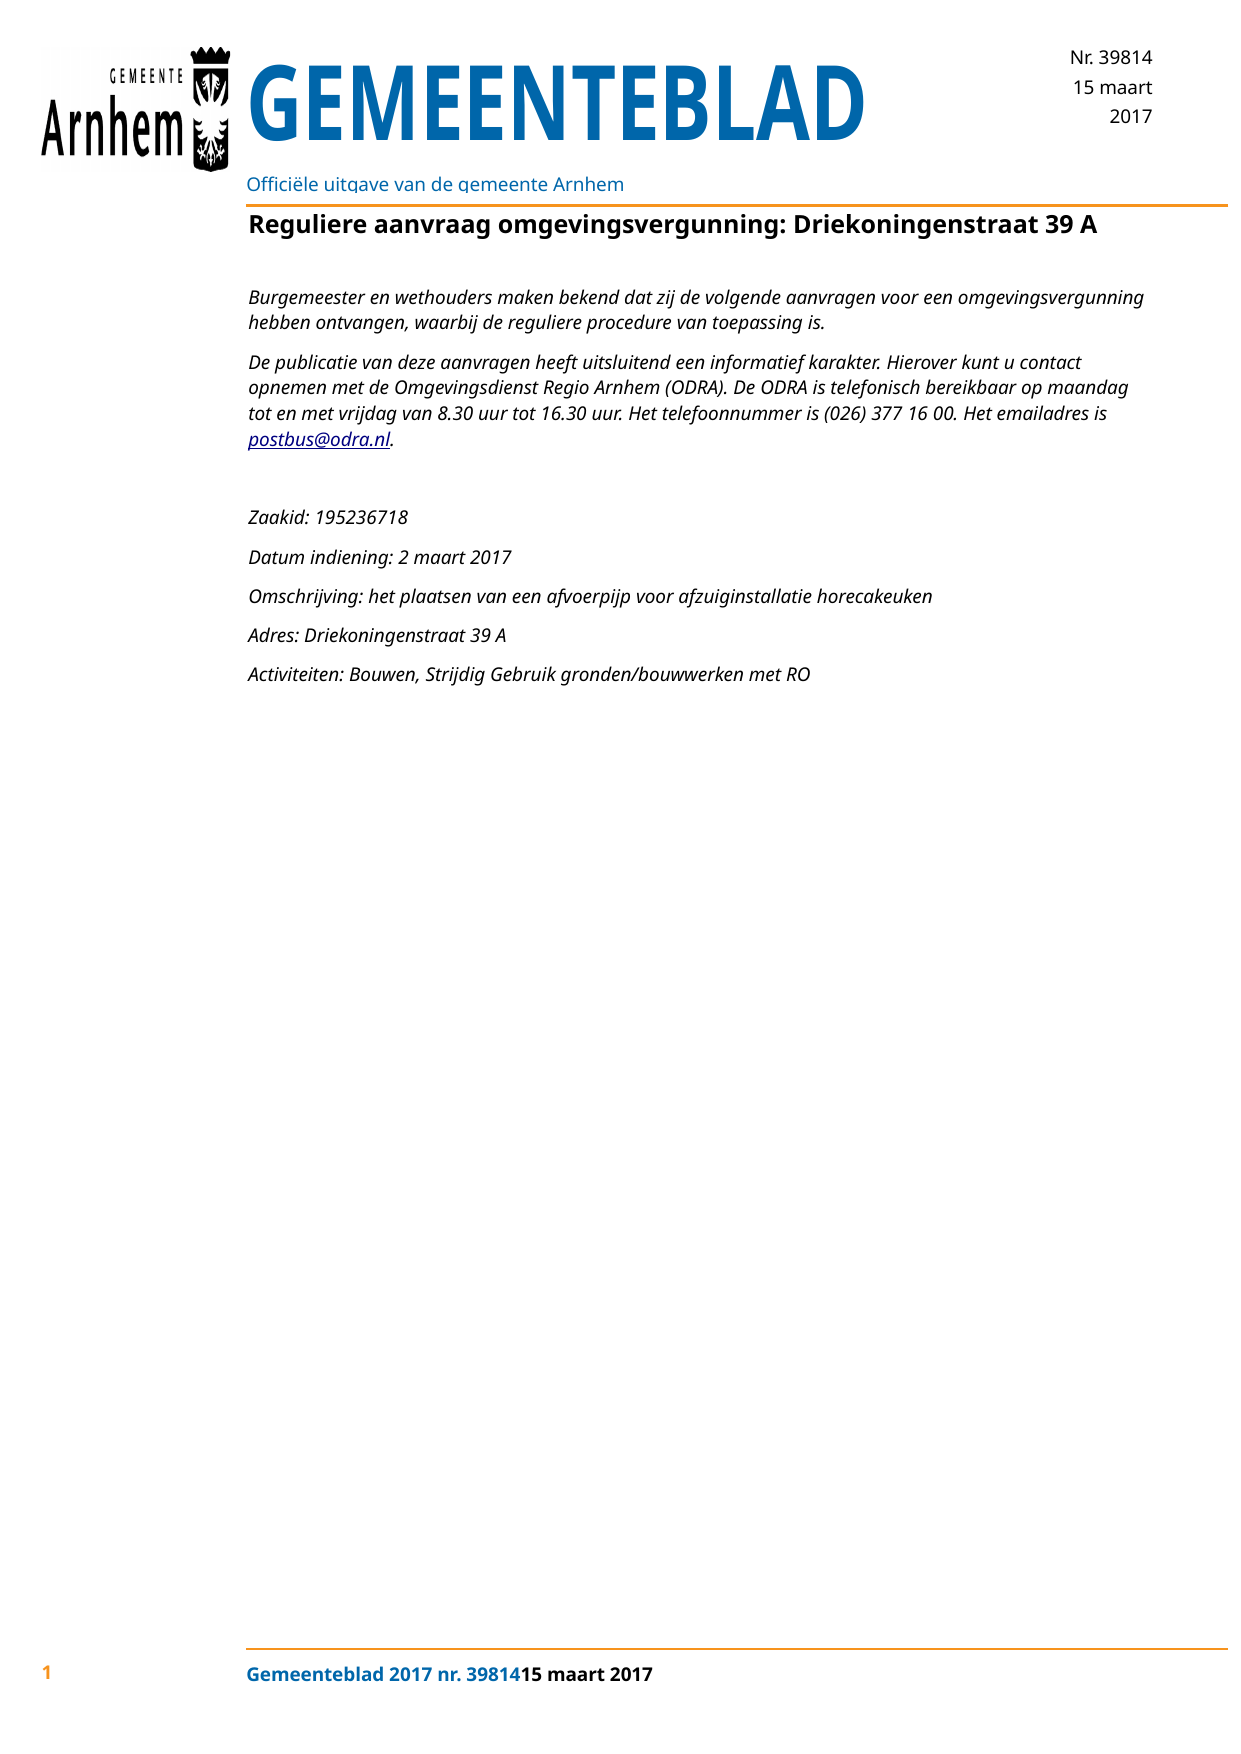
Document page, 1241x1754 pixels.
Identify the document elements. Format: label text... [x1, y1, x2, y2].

text De publicatie van deze aanvragen heeft uitsluitend een informatief karakter. Hierover kunt u contact opnemen met de Omgevingsdienst Regio Arnhem (ODRA). De ODRA is telefonisch bereikbaar op maandag tot en met vrijdag van 8.30 uur tot 16.30 uur. Het telefoonnummer is (026) 377 16 00. Het emailadres is postbus@odra.nl. [248, 349, 1152, 452]
text Reguliere aanvraag omgevingsvergunning: Driekoningenstraat 39 A [248, 207, 1152, 241]
text Omschrijving: het plaatsen van een afvoerpijp voor afzuiginstallatie horecakeuken [248, 583, 1152, 609]
text Activiteiten: Bouwen, Strijdig Gebruik gronden/bouwwerken met RO [248, 662, 1152, 687]
text Zaakid: 195236718 [248, 504, 1152, 530]
text Burgemeester en wethouders maken bekend dat zij de volgende aanvragen voor een omgevingsvergunning hebben ontvangen, waarbij de reguliere procedure van toepassing is. [248, 284, 1152, 335]
text Adres: Driekoningenstraat 39 A [248, 622, 1152, 648]
text Datum indiening: 2 maart 2017 [248, 544, 1152, 569]
picture [41, 47, 231, 172]
